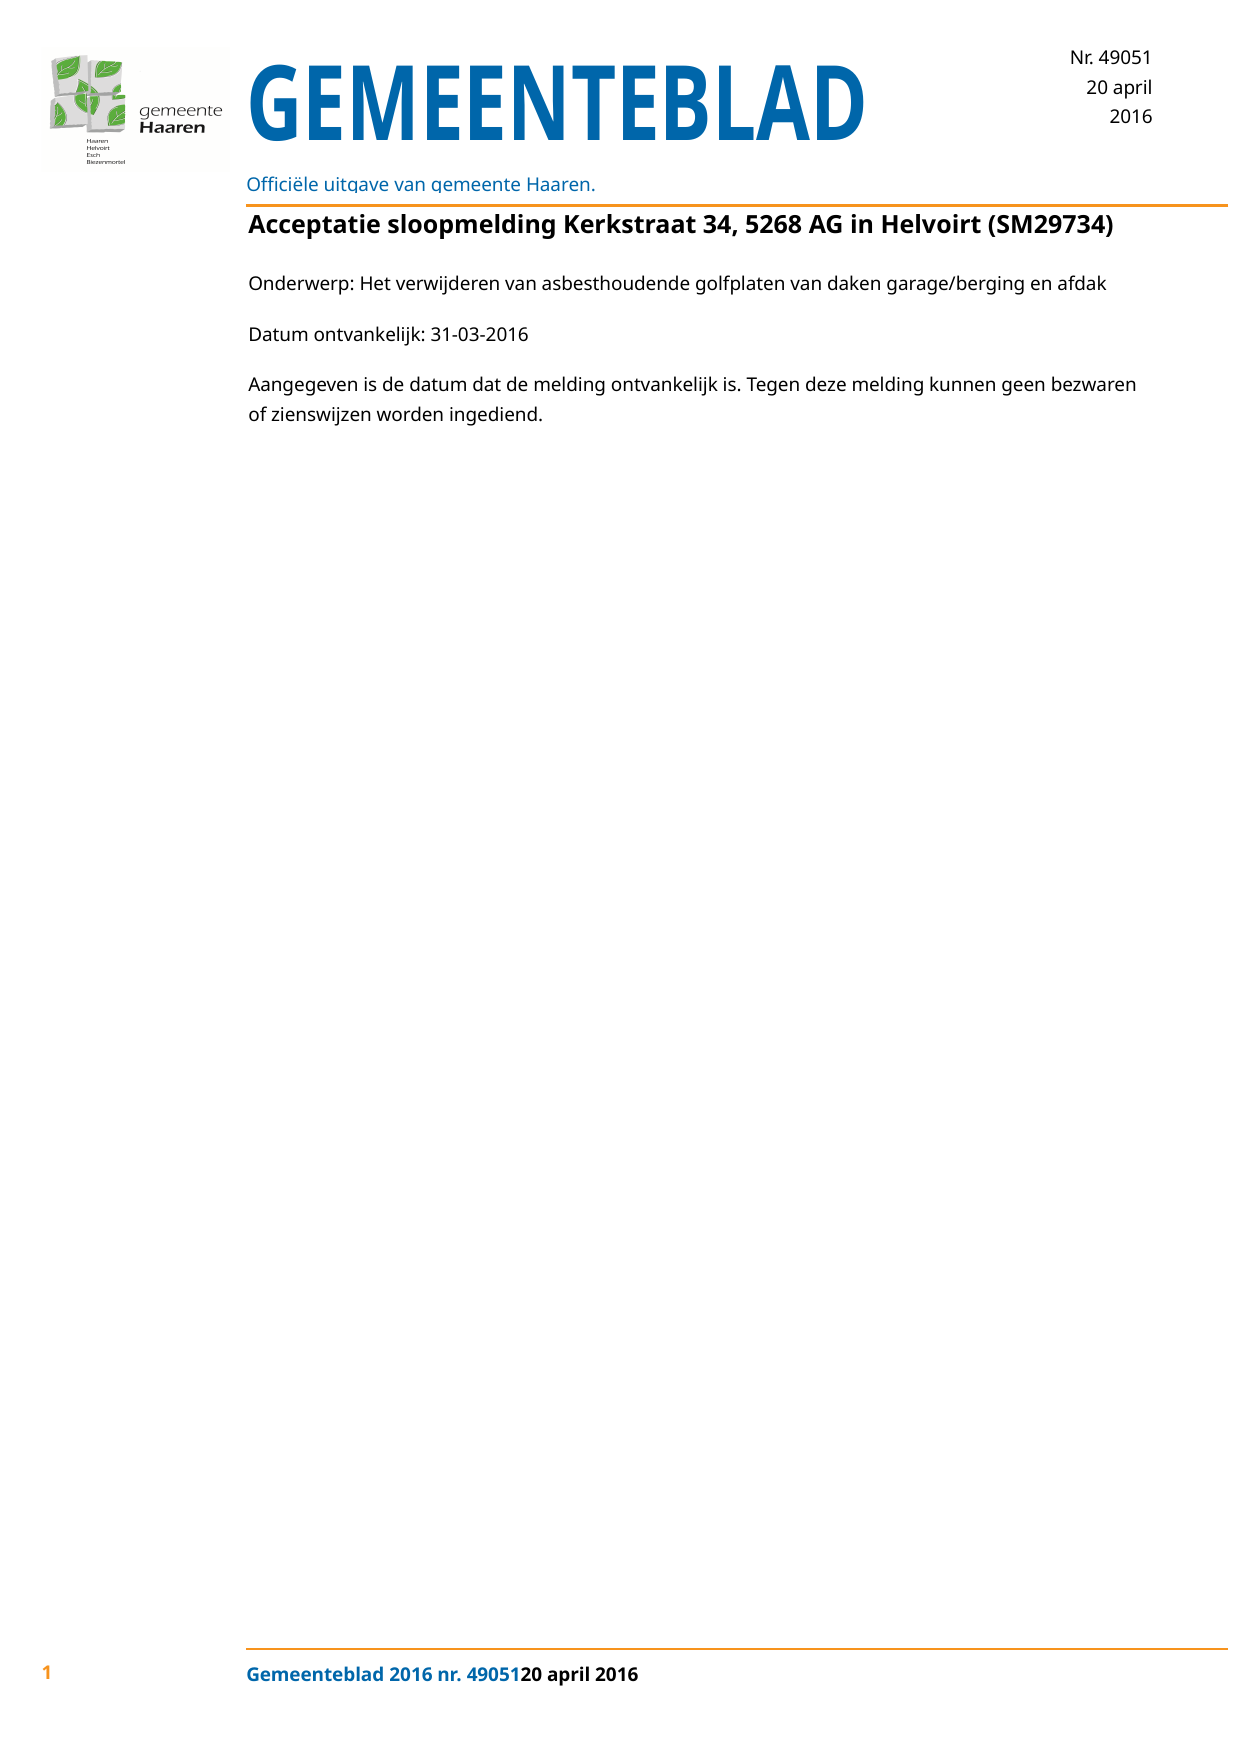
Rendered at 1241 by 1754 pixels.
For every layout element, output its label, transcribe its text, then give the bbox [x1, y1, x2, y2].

text Acceptatie sloopmelding Kerkstraat 34, 5268 AG in Helvoirt (SM29734) [248, 207, 1152, 241]
text Datum ontvankelijk: 31-03-2016 [248, 321, 1152, 346]
text Onderwerp: Het verwijderen van asbesthoudende golfplaten van daken garage/berging en afdak [248, 270, 1152, 296]
picture [41, 47, 231, 172]
text Aangegeven is de datum dat de melding ontvankelijk is. Tegen deze melding kunnen geen bezwaren of zienswijzen worden ingediend. [248, 371, 1152, 426]
